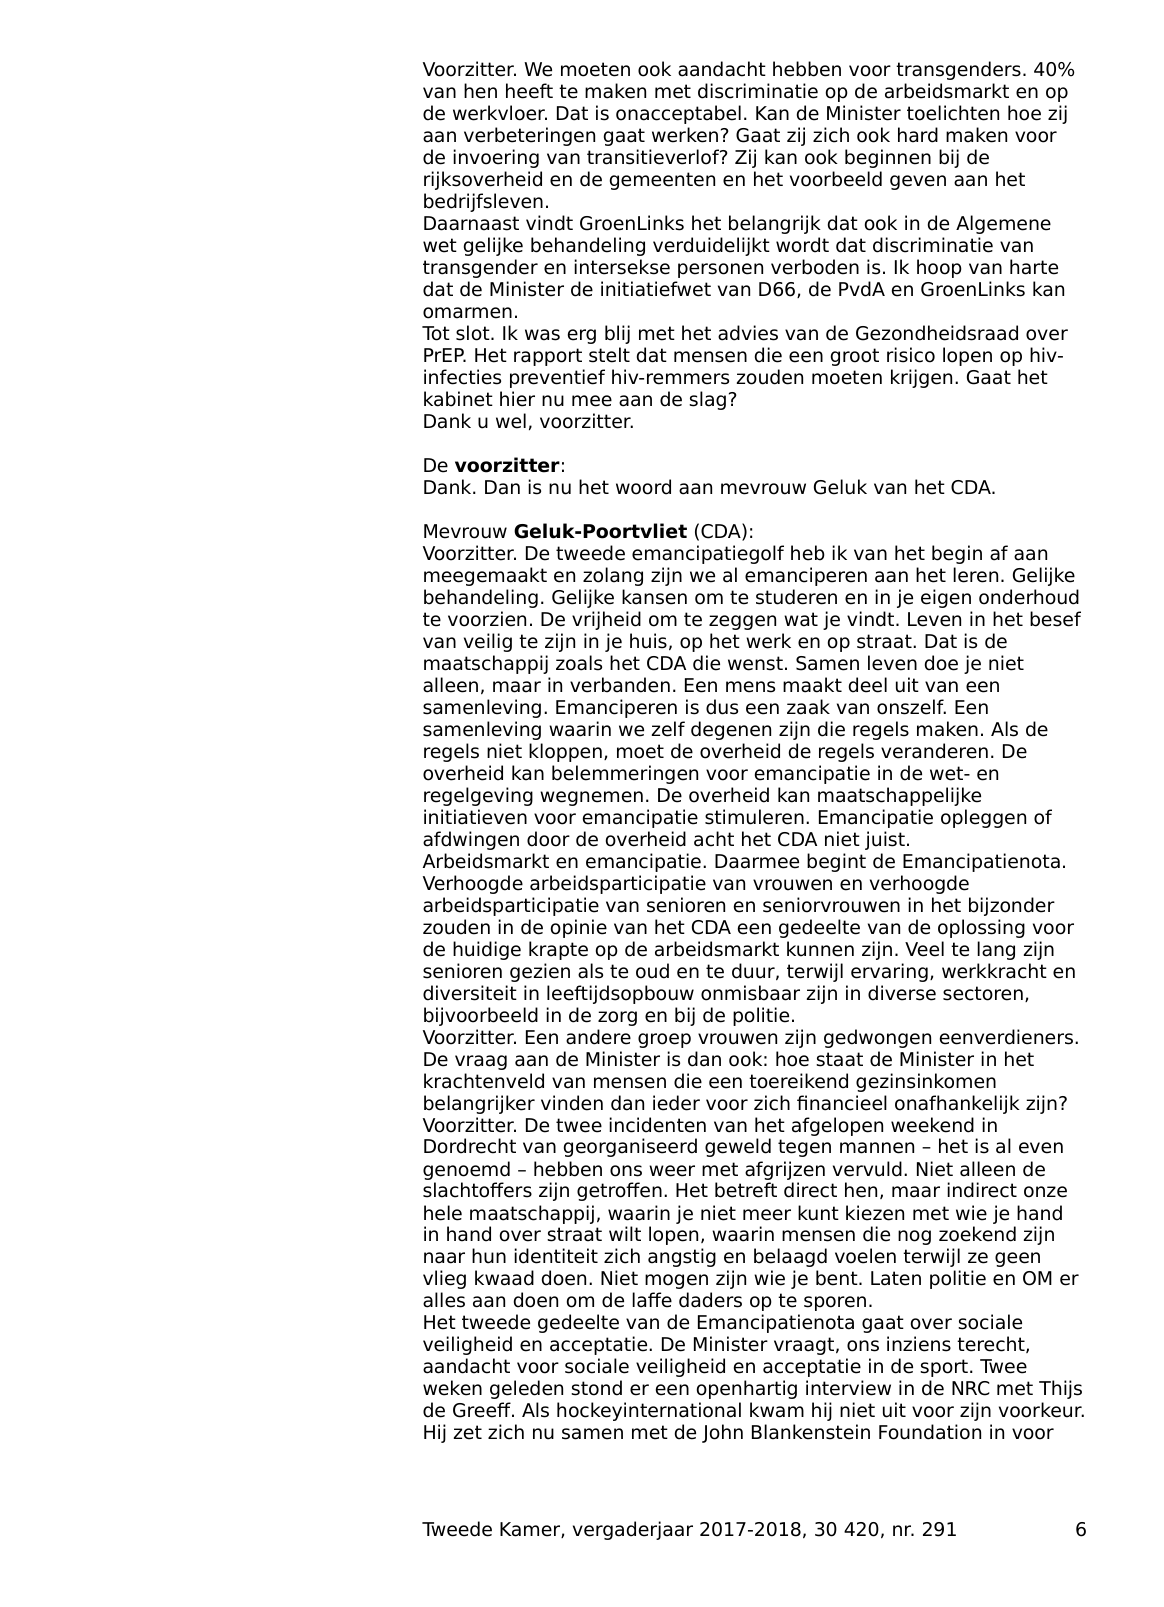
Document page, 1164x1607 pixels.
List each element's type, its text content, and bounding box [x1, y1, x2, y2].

text De voorzitter: [422, 455, 1087, 477]
text Dank u wel, voorzitter. [422, 411, 1087, 433]
text Dank. Dan is nu het woord aan mevrouw Geluk van het CDA. [422, 477, 1087, 499]
text Arbeidsmarkt en emancipatie. Daarmee begint de Emancipatienota. Verhoogde arbeidsparticipatie van vrouwen en verhoogde arbeidsparticipatie van senioren en seniorvrouwen in het bijzonder zouden in de opinie van het CDA een gedeelte van de oplossing voor de huidige krapte op de arbeidsmarkt kunnen zijn. Veel te lang zijn senioren gezien als te oud en te duur, terwijl ervaring, werkkracht en diversiteit in leeftijdsopbouw onmisbaar zijn in diverse sectoren, bijvoorbeeld in de zorg en bij de politie. [422, 851, 1087, 1027]
text Daarnaast vindt GroenLinks het belangrijk dat ook in de Algemene wet gelijke behandeling verduidelijkt wordt dat discriminatie van transgender en intersekse personen verboden is. Ik hoop van harte dat de Minister de initiatiefwet van D66, de PvdA en GroenLinks kan omarmen. [422, 213, 1087, 323]
text Voorzitter. De twee incidenten van het afgelopen weekend in Dordrecht van georganiseerd geweld tegen mannen – het is al even genoemd – hebben ons weer met afgrijzen vervuld. Niet alleen de slachtoffers zijn getroffen. Het betreft direct hen, maar indirect onze hele maatschappij, waarin je niet meer kunt kiezen met wie je hand in hand over straat wilt lopen, waarin mensen die nog zoekend zijn naar hun identiteit zich angstig en belaagd voelen terwijl ze geen vlieg kwaad doen. Niet mogen zijn wie je bent. Laten politie en OM er alles aan doen om de laffe daders op te sporen. [422, 1114, 1087, 1312]
text Het tweede gedeelte van de Emancipatienota gaat over sociale veiligheid en acceptatie. De Minister vraagt, ons inziens terecht, aandacht voor sociale veiligheid en acceptatie in de sport. Twee weken geleden stond er een openhartig interview in de NRC met Thijs de Greeff. Als hockeyinternational kwam hij niet uit voor zijn voorkeur. Hij zet zich nu samen met de John Blankenstein Foundation in voor [422, 1312, 1087, 1444]
text Voorzitter. We moeten ook aandacht hebben voor transgenders. 40% van hen heeft te maken met discriminatie op de arbeidsmarkt en op de werkvloer. Dat is onacceptabel. Kan de Minister toelichten hoe zij aan verbeteringen gaat werken? Gaat zij zich ook hard maken voor de invoering van transitieverlof? Zij kan ook beginnen bij de rijksoverheid en de gemeenten en het voorbeeld geven aan het bedrijfsleven. [422, 59, 1087, 213]
text Mevrouw Geluk-Poortvliet (CDA): [422, 521, 1087, 543]
text Tot slot. Ik was erg blij met het advies van de Gezondheidsraad over PrEP. Het rapport stelt dat mensen die een groot risico lopen op hiv-infecties preventief hiv-remmers zouden moeten krijgen. Gaat het kabinet hier nu mee aan de slag? [422, 323, 1087, 411]
text Voorzitter. De tweede emancipatiegolf heb ik van het begin af aan meegemaakt en zolang zijn we al emanciperen aan het leren. Gelijke behandeling. Gelijke kansen om te studeren en in je eigen onderhoud te voorzien. De vrijheid om te zeggen wat je vindt. Leven in het besef van veilig te zijn in je huis, op het werk en op straat. Dat is de maatschappij zoals het CDA die wenst. Samen leven doe je niet alleen, maar in verbanden. Een mens maakt deel uit van een samenleving. Emanciperen is dus een zaak van onszelf. Een samenleving waarin we zelf degenen zijn die regels maken. Als de regels niet kloppen, moet de overheid de regels veranderen. De overheid kan belemmeringen voor emancipatie in de wet- en regelgeving wegnemen. De overheid kan maatschappelijke initiatieven voor emancipatie stimuleren. Emancipatie opleggen of afdwingen door de overheid acht het CDA niet juist. [422, 543, 1087, 851]
text Voorzitter. Een andere groep vrouwen zijn gedwongen eenverdieners. De vraag aan de Minister is dan ook: hoe staat de Minister in het krachtenveld van mensen die een toereikend gezinsinkomen belangrijker vinden dan ieder voor zich financieel onafhankelijk zijn? [422, 1027, 1087, 1114]
